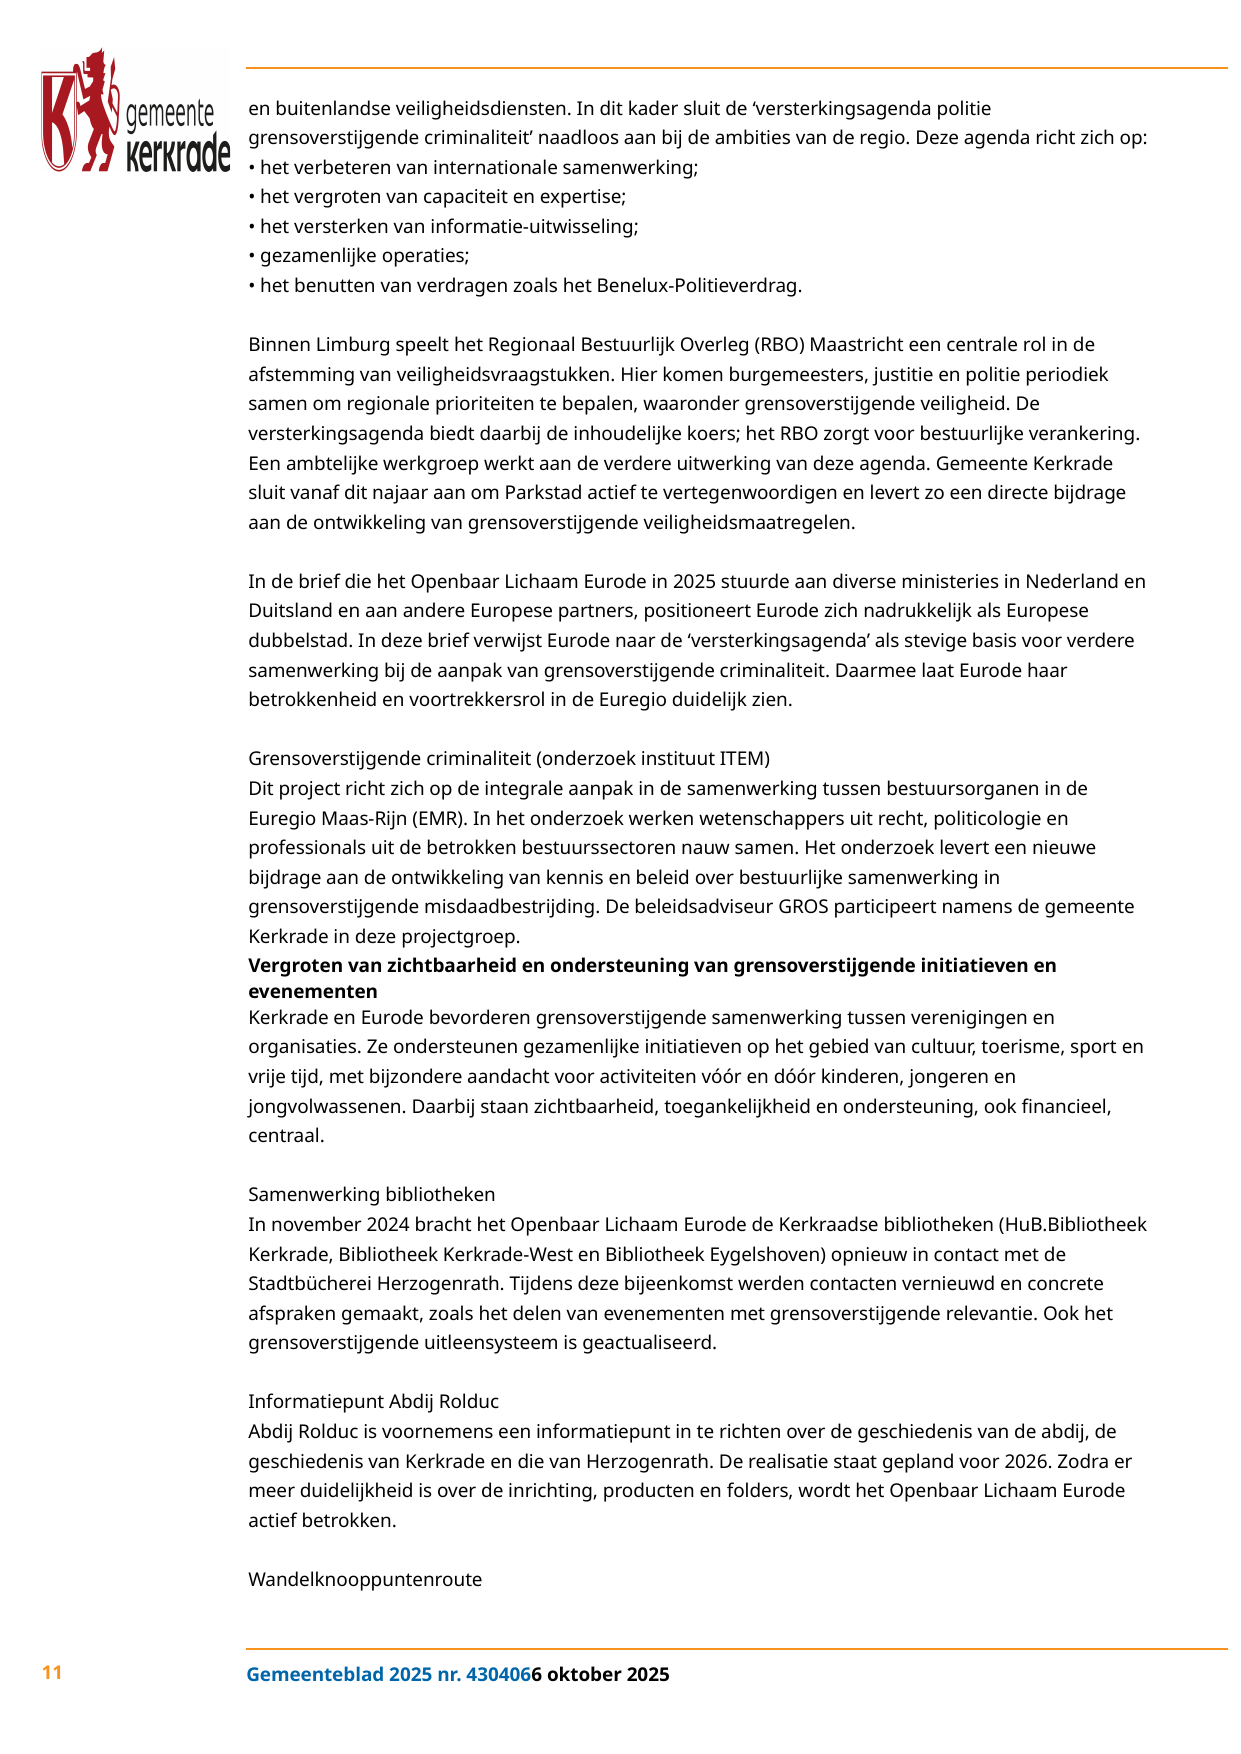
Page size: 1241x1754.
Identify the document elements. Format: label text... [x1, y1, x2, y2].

text Wandelknooppuntenroute [248, 1566, 1152, 1592]
text Dit project richt zich op de integrale aanpak in de samenwerking tussen bestuursorganen in de Euregio Maas-Rijn (EMR). In het onderzoek werken wetenschappers uit recht, politicologie en professionals uit de betrokken bestuurssectoren nauw samen. Het onderzoek levert een nieuwe bijdrage aan de ontwikkeling van kennis en beleid over bestuurlijke samenwerking in grensoverstijgende misdaadbestrijding. De beleidsadviseur GROS participeert namens de gemeente Kerkrade in deze projectgroep. [248, 775, 1152, 949]
text Kerkrade en Eurode bevorderen grensoverstijgende samenwerking tussen verenigingen en organisaties. Ze ondersteunen gezamenlijke initiatieven op het gebied van cultuur, toerisme, sport en vrije tijd, met bijzondere aandacht voor activiteiten vóór en dóór kinderen, jongeren en jongvolwassenen. Daarbij staan zichtbaarheid, toegankelijkheid en ondersteuning, ook financieel, centraal. [248, 1004, 1152, 1148]
text • het versterken van informatie-uitwisseling; [248, 213, 1152, 239]
text Vergroten van zichtbaarheid en ondersteuning van grensoverstijgende initiatieven en evenementen [248, 953, 1152, 1004]
picture [41, 47, 231, 172]
text Abdij Rolduc is voornemens een informatiepunt in te richten over de geschiedenis van de abdij, de geschiedenis van Kerkrade en die van Herzogenrath. De realisatie staat gepland voor 2026. Zodra er meer duidelijkheid is over de inrichting, producten en folders, wordt het Openbaar Lichaam Eurode actief betrokken. [248, 1418, 1152, 1533]
text • het benutten van verdragen zoals het Benelux-Politieverdrag. [248, 272, 1152, 298]
text • het verbeteren van internationale samenwerking; [248, 154, 1152, 180]
text In de brief die het Openbaar Lichaam Eurode in 2025 stuurde aan diverse ministeries in Nederland en Duitsland en aan andere Europese partners, positioneert Eurode zich nadrukkelijk als Europese dubbelstad. In deze brief verwijst Eurode naar de ‘versterkingsagenda’ als stevige basis voor verdere samenwerking bij de aanpak van grensoverstijgende criminaliteit. Daarmee laat Eurode haar betrokkenheid en voortrekkersrol in de Euregio duidelijk zien. [248, 568, 1152, 712]
text • het vergroten van capaciteit en expertise; [248, 183, 1152, 209]
text In november 2024 bracht het Openbaar Lichaam Eurode de Kerkraadse bibliotheken (HuB.Bibliotheek Kerkrade, Bibliotheek Kerkrade-West en Bibliotheek Eygelshoven) opnieuw in contact met de Stadtbücherei Herzogenrath. Tijdens deze bijeenkomst werden contacten vernieuwd en concrete afspraken gemaakt, zoals het delen van evenementen met grensoverstijgende relevantie. Ook het grensoverstijgende uitleensysteem is geactualiseerd. [248, 1211, 1152, 1355]
text Samenwerking bibliotheken [248, 1182, 1152, 1207]
text Een ambtelijke werkgroep werkt aan de verdere uitwerking van deze agenda. Gemeente Kerkrade sluit vanaf dit najaar aan om Parkstad actief te vertegenwoordigen en levert zo een directe bijdrage aan de ontwikkeling van grensoverstijgende veiligheidsmaatregelen. [248, 450, 1152, 535]
text Binnen Limburg speelt het Regionaal Bestuurlijk Overleg (RBO) Maastricht een centrale rol in de afstemming van veiligheidsvraagstukken. Hier komen burgemeesters, justitie en politie periodiek samen om regionale prioriteiten te bepalen, waaronder grensoverstijgende veiligheid. De versterkingsagenda biedt daarbij de inhoudelijke koers; het RBO zorgt voor bestuurlijke verankering. [248, 331, 1152, 446]
text • gezamenlijke operaties; [248, 243, 1152, 268]
text Grensoverstijgende criminaliteit (onderzoek instituut ITEM) [248, 746, 1152, 771]
text Informatiepunt Abdij Rolduc [248, 1389, 1152, 1414]
text en buitenlandse veiligheidsdiensten. In dit kader sluit de ‘versterkingsagenda politie grensoverstijgende criminaliteit’ naadloos aan bij de ambities van de regio. Deze agenda richt zich op: [248, 95, 1152, 150]
